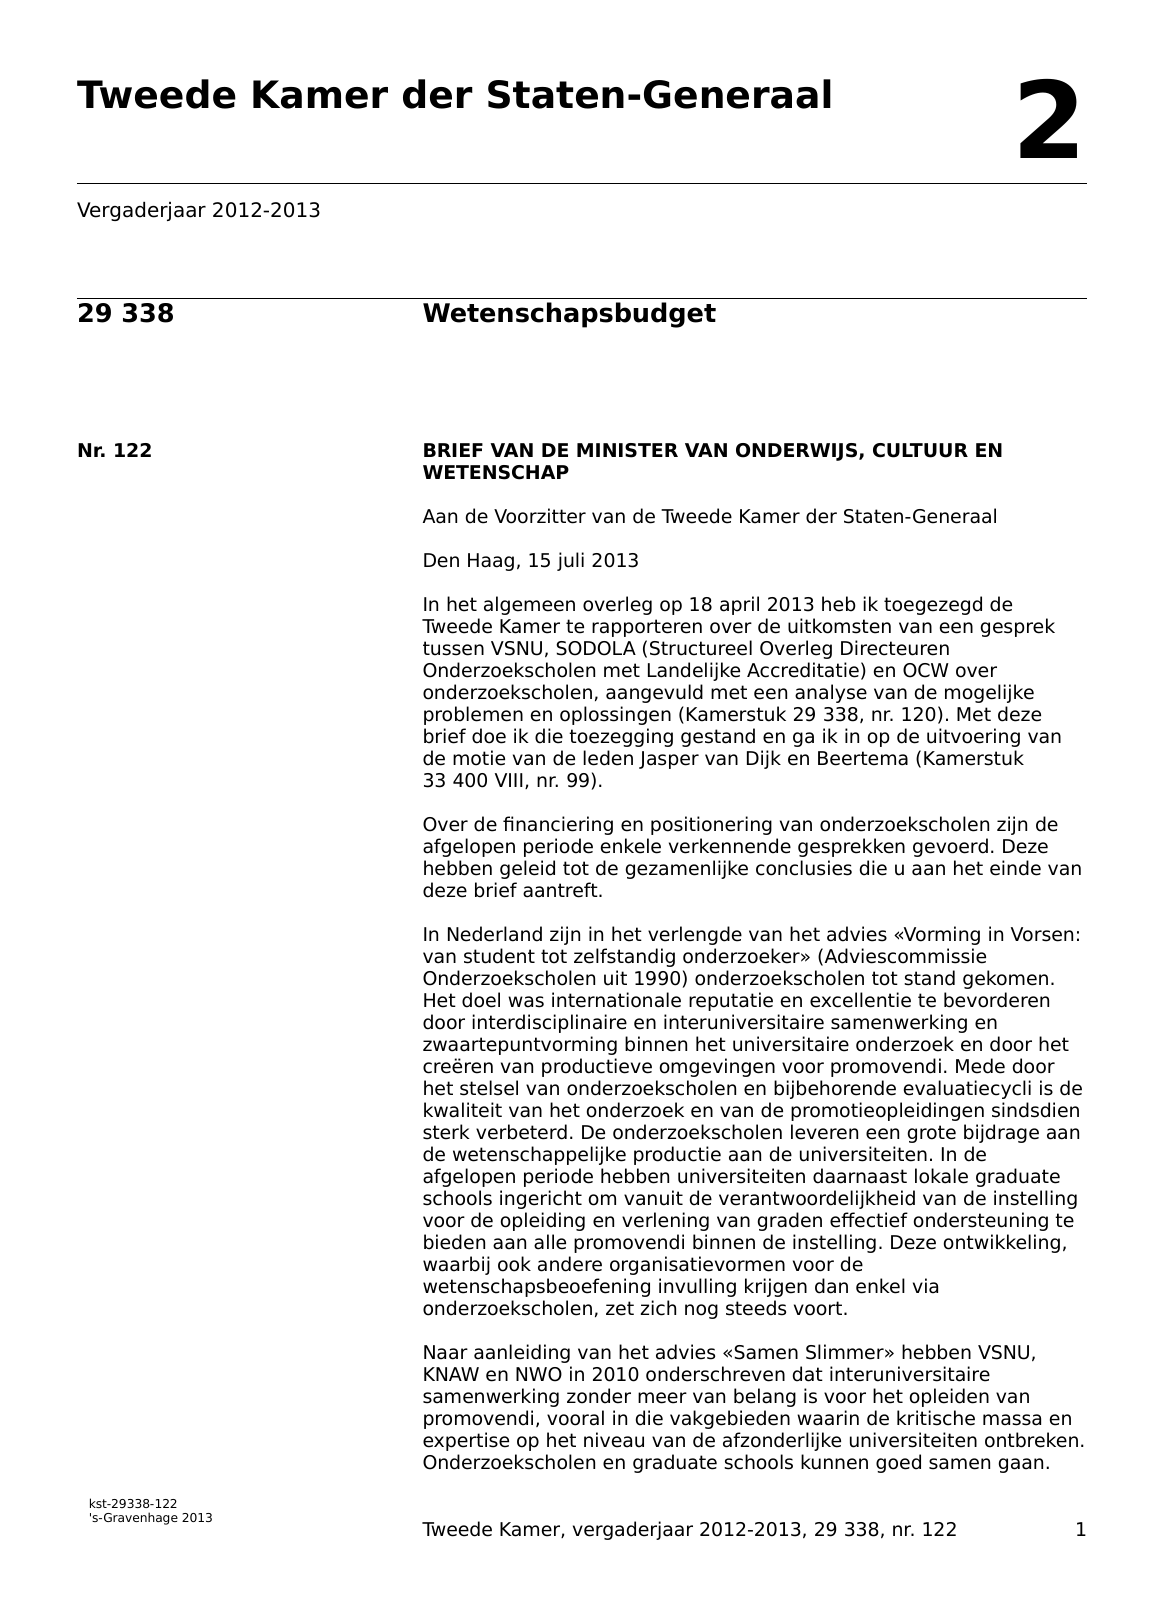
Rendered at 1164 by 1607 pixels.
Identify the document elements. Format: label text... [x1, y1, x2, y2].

text Over de financiering en positionering van onderzoekscholen zijn de afgelopen periode enkele verkennende gesprekken gevoerd. Deze hebben geleid tot de gezamenlijke conclusies die u aan het einde van deze brief aantreft. [422, 814, 1087, 902]
text kst-29338-122 [88, 1497, 323, 1511]
text Naar aanleiding van het advies «Samen Slimmer» hebben VSNU, KNAW en NWO in 2010 onderschreven dat interuniversitaire samenwerking zonder meer van belang is voor het opleiden van promovendi, vooral in die vakgebieden waarin de kritische massa en expertise op het niveau van de afzonderlijke universiteiten ontbreken. Onderzoekscholen en graduate schools kunnen goed samen gaan. [422, 1342, 1087, 1474]
table_header Tweede Kamer der Staten-Generaal [77, 59, 886, 183]
table_header 2 [886, 59, 1087, 183]
table_cell Vergaderjaar 2012-2013 [77, 184, 1087, 298]
text Aan de Voorzitter van de Tweede Kamer der Staten-Generaal [422, 506, 1087, 528]
text In het algemeen overleg op 18 april 2013 heb ik toegezegd de Tweede Kamer te rapporteren over de uitkomsten van een gesprek tussen VSNU, SODOLA (Structureel Overleg Directeuren Onderzoekscholen met Landelijke Accreditatie) en OCW over onderzoekscholen, aangevuld met een analyse van de mogelijke problemen en oplossingen (Kamerstuk 29 338, nr. 120). Met deze brief doe ik die toezegging gestand en ga ik in op de uitvoering van de motie van de leden Jasper van Dijk en Beertema (Kamerstuk 33 400 VIII, nr. 99). [422, 594, 1087, 792]
subtitle 29 338 Wetenschapsbudget [77, 299, 1087, 329]
text 's-Gravenhage 2013 [88, 1511, 323, 1525]
subtitle Nr. 122 BRIEF VAN DE MINISTER VAN ONDERWIJS, CULTUUR EN WETENSCHAP [77, 440, 1087, 484]
text Den Haag, 15 juli 2013 [422, 550, 1087, 572]
text In Nederland zijn in het verlengde van het advies «Vorming in Vorsen: van student tot zelfstandig onderzoeker» (Adviescommissie Onderzoekscholen uit 1990) onderzoekscholen tot stand gekomen. Het doel was internationale reputatie en excellentie te bevorderen door interdisciplinaire en interuniversitaire samenwerking en zwaartepuntvorming binnen het universitaire onderzoek en door het creëren van productieve omgevingen voor promovendi. Mede door het stelsel van onderzoekscholen en bijbehorende evaluatiecycli is de kwaliteit van het onderzoek en van de promotieopleidingen sindsdien sterk verbeterd. De onderzoekscholen leveren een grote bijdrage aan de wetenschappelijke productie aan de universiteiten. In de afgelopen periode hebben universiteiten daarnaast lokale graduate schools ingericht om vanuit de verantwoordelijkheid van de instelling voor de opleiding en verlening van graden effectief ondersteuning te bieden aan alle promovendi binnen de instelling. Deze ontwikkeling, waarbij ook andere organisatievormen voor de wetenschapsbeoefening invulling krijgen dan enkel via onderzoekscholen, zet zich nog steeds voort. [422, 924, 1087, 1320]
